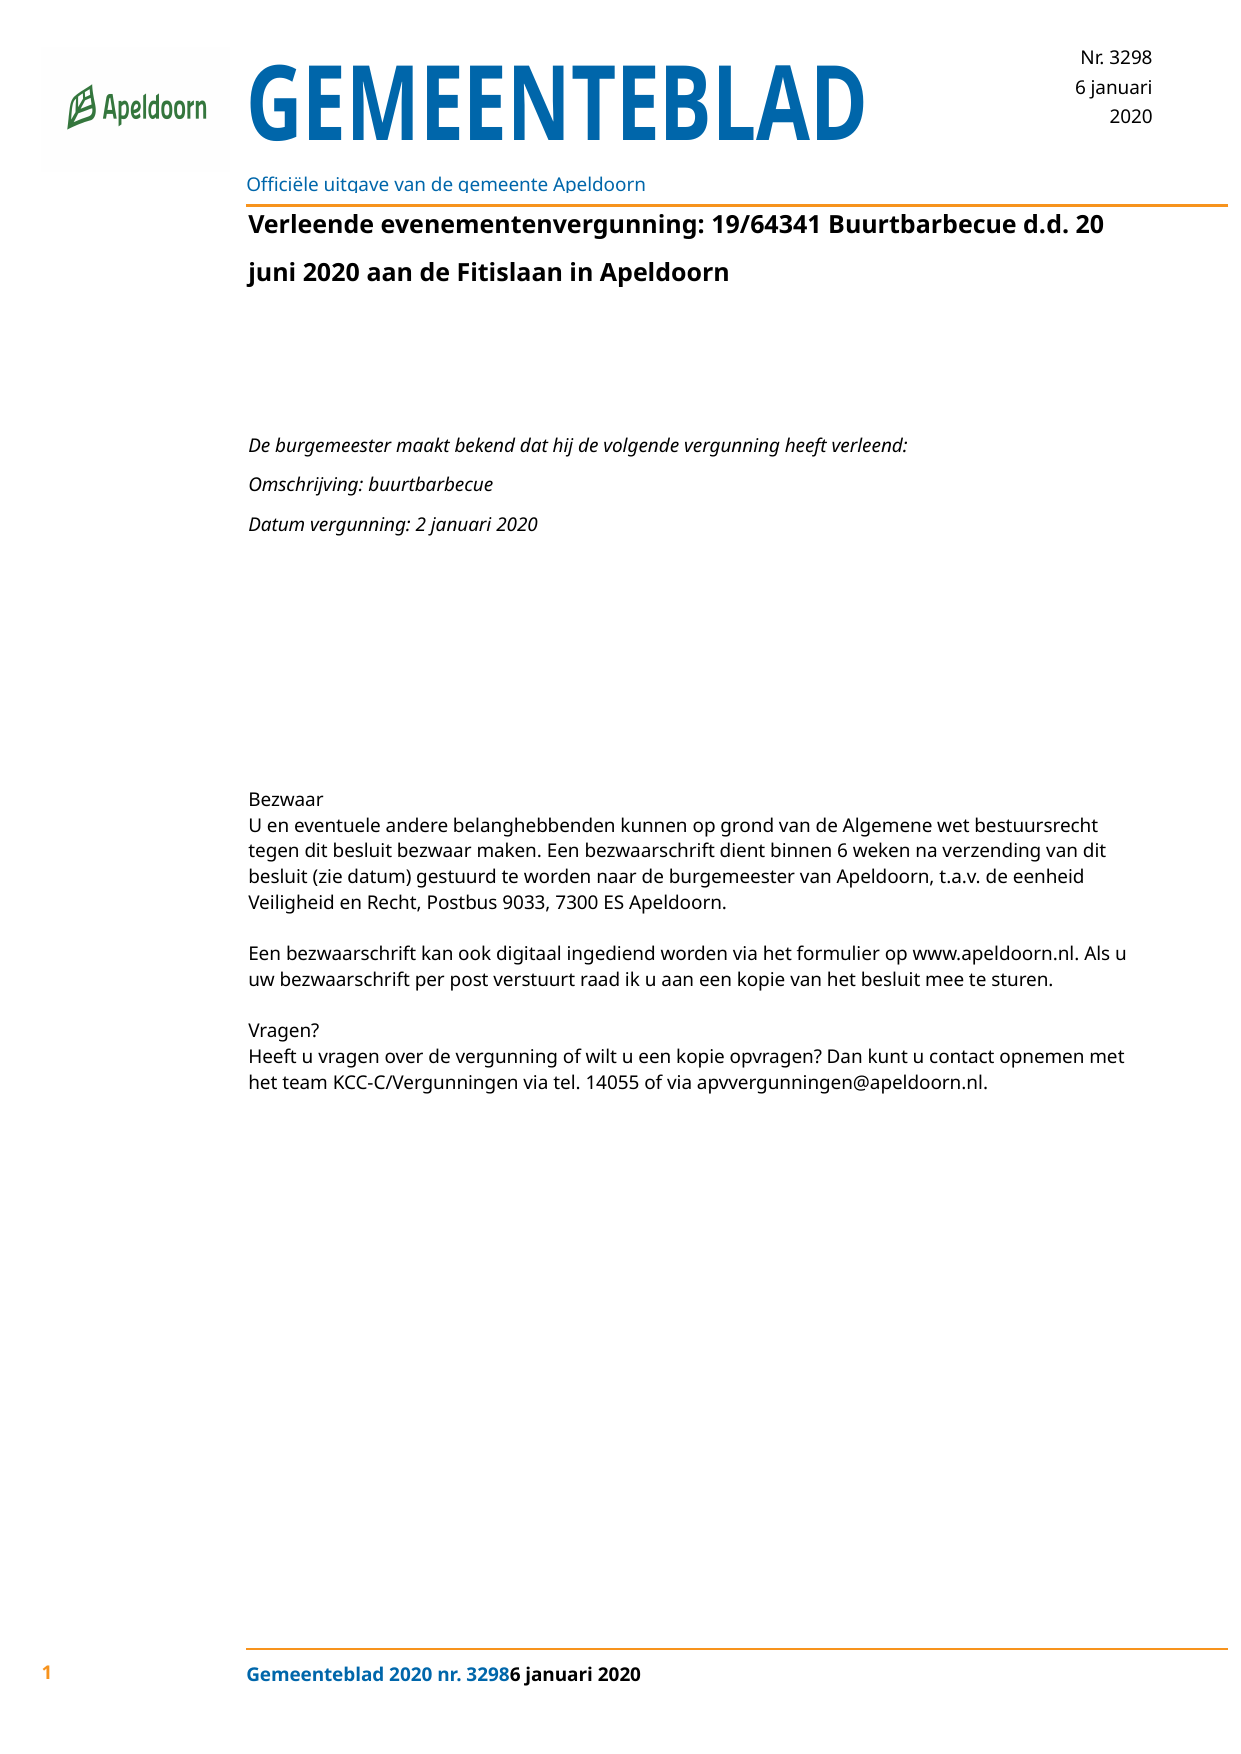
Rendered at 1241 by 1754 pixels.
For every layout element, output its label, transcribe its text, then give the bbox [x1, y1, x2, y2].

text Datum vergunning: 2 januari 2020 [248, 511, 1152, 537]
text U en eventuele andere belanghebbenden kunnen op grond van de Algemene wet bestuursrecht tegen dit besluit bezwaar maken. Een bezwaarschrift dient binnen 6 weken na verzending van dit besluit (zie datum) gestuurd te worden naar de burgemeester van Apeldoorn, t.a.v. de eenheid Veiligheid en Recht, Postbus 9033, 7300 ES Apeldoorn. [248, 812, 1152, 915]
picture [41, 47, 231, 172]
text Heeft u vragen over de vergunning of wilt u een kopie opvragen? Dan kunt u contact opnemen met het team KCC-C/Vergunningen via tel. 14055 of via apvvergunningen@apeldoorn.nl. [248, 1043, 1152, 1095]
text De burgemeester maakt bekend dat hij de volgende vergunning heeft verleend: [248, 432, 1152, 458]
text Bezwaar [248, 786, 1152, 812]
text Een bezwaarschrift kan ook digitaal ingediend worden via het formulier op www.apeldoorn.nl. Als u uw bezwaarschrift per post verstuurt raad ik u aan een kopie van het besluit mee te sturen. [248, 940, 1152, 992]
text Vragen? [248, 1018, 1152, 1043]
text Verleende evenementenvergunning: 19/64341 Buurtbarbecue d.d. 20 juni 2020 aan de Fitislaan in Apeldoorn [248, 207, 1152, 288]
text Omschrijving: buurtbarbecue [248, 472, 1152, 497]
